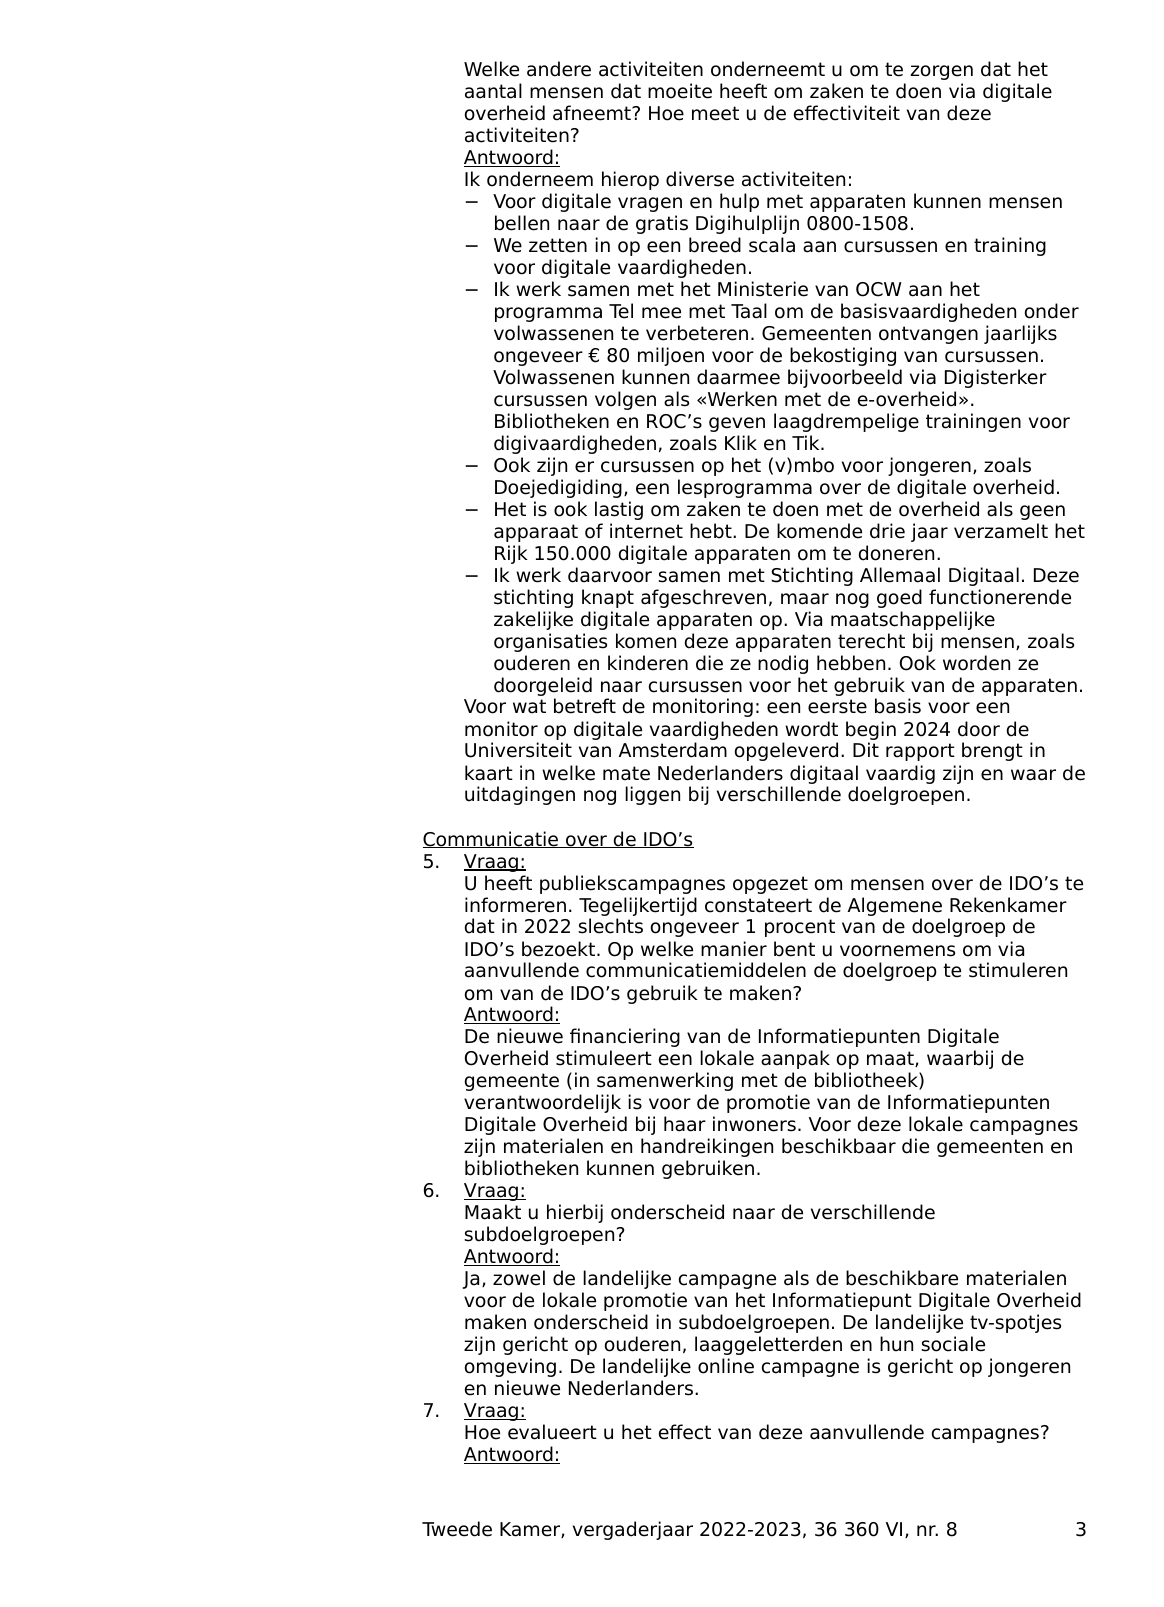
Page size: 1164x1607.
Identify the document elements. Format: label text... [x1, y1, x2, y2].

subtitle Communicatie over de IDO’s [422, 828, 1087, 851]
text − Ik werk samen met het Ministerie van OCW aan het programma Tel mee met Taal om de basisvaardigheden onder volwassenen te verbeteren. Gemeenten ontvangen jaarlijks ongeveer € 80 miljoen voor de bekostiging van cursussen. Volwassenen kunnen daarmee bijvoorbeeld via Digisterker cursussen volgen als «Werken met de e-overheid». Bibliotheken en ROC’s geven laagdrempelige trainingen voor digivaardigheden, zoals Klik en Tik. [464, 279, 1087, 455]
text U heeft publiekscampagnes opgezet om mensen over de IDO’s te informeren. Tegelijkertijd constateert de Algemene Rekenkamer dat in 2022 slechts ongeveer 1 procent van de doelgroep de IDO’s bezoekt. Op welke manier bent u voornemens om via aanvullende communicatiemiddelen de doelgroep te stimuleren om van de IDO’s gebruik te maken? [464, 872, 1087, 1004]
text − We zetten in op een breed scala aan cursussen en training voor digitale vaardigheden. [464, 235, 1087, 279]
text 7. Vraag: [422, 1400, 1087, 1422]
text − Ook zijn er cursussen op het (v)mbo voor jongeren, zoals Doejedigiding, een lesprogramma over de digitale overheid. [464, 455, 1087, 499]
text Maakt u hierbij onderscheid naar de verschillende subdoelgroepen? [464, 1202, 1087, 1246]
text − Het is ook lastig om zaken te doen met de overheid als geen apparaat of internet hebt. De komende drie jaar verzamelt het Rijk 150.000 digitale apparaten om te doneren. [464, 499, 1087, 564]
text Antwoord: [464, 1246, 1087, 1268]
text − Voor digitale vragen en hulp met apparaten kunnen mensen bellen naar de gratis Digihulplijn 0800-1508. [464, 191, 1087, 235]
text − Ik werk daarvoor samen met Stichting Allemaal Digitaal. Deze stichting knapt afgeschreven, maar nog goed functionerende zakelijke digitale apparaten op. Via maatschappelijke organisaties komen deze apparaten terecht bij mensen, zoals ouderen en kinderen die ze nodig hebben. Ook worden ze doorgeleid naar cursussen voor het gebruik van de apparaten. [464, 564, 1087, 696]
text Ik onderneem hierop diverse activiteiten: [464, 169, 1087, 191]
text Antwoord: [464, 1444, 1087, 1466]
text Hoe evalueert u het effect van deze aanvullende campagnes? [464, 1422, 1087, 1444]
text 5. Vraag: [422, 851, 1087, 872]
text 6. Vraag: [422, 1180, 1087, 1202]
text Voor wat betreft de monitoring: een eerste basis voor een monitor op digitale vaardigheden wordt begin 2024 door de Universiteit van Amsterdam opgeleverd. Dit rapport brengt in kaart in welke mate Nederlanders digitaal vaardig zijn en waar de uitdagingen nog liggen bij verschillende doelgroepen. [464, 696, 1087, 806]
text De nieuwe financiering van de Informatiepunten Digitale Overheid stimuleert een lokale aanpak op maat, waarbij de gemeente (in samenwerking met de bibliotheek) verantwoordelijk is voor de promotie van de Informatiepunten Digitale Overheid bij haar inwoners. Voor deze lokale campagnes zijn materialen en handreikingen beschikbaar die gemeenten en bibliotheken kunnen gebruiken. [464, 1026, 1087, 1180]
text Antwoord: [464, 1004, 1087, 1026]
text Antwoord: [464, 147, 1087, 169]
text Welke andere activiteiten onderneemt u om te zorgen dat het aantal mensen dat moeite heeft om zaken te doen via digitale overheid afneemt? Hoe meet u de effectiviteit van deze activiteiten? [464, 59, 1087, 147]
text Ja, zowel de landelijke campagne als de beschikbare materialen voor de lokale promotie van het Informatiepunt Digitale Overheid maken onderscheid in subdoelgroepen. De landelijke tv-spotjes zijn gericht op ouderen, laaggeletterden en hun sociale omgeving. De landelijke online campagne is gericht op jongeren en nieuwe Nederlanders. [464, 1268, 1087, 1400]
